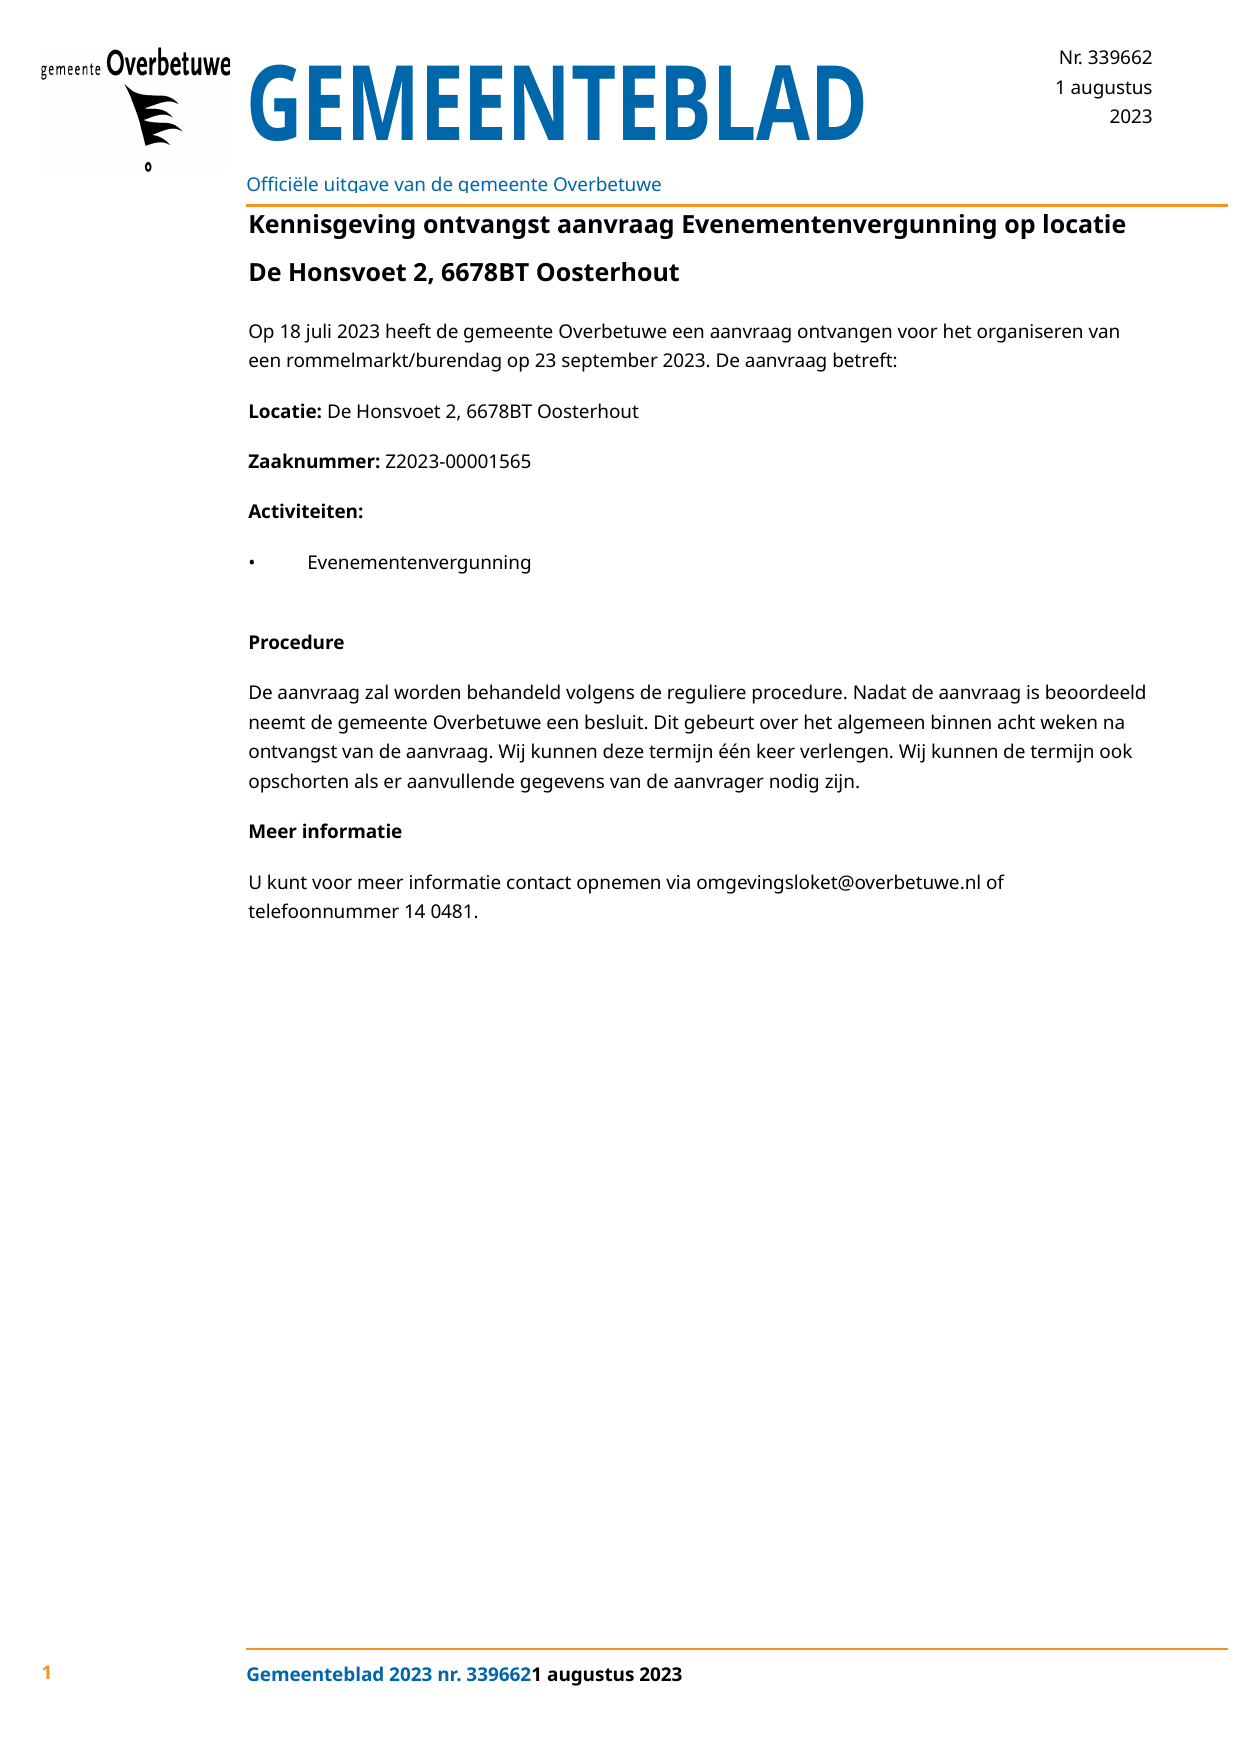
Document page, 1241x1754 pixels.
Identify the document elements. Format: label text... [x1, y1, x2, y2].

list Evenementenvergunning [248, 549, 1152, 575]
text Activiteiten: [248, 499, 1152, 524]
text Procedure [248, 629, 1152, 655]
picture [41, 47, 231, 172]
text Kennisgeving ontvangst aanvraag Evenementenvergunning op locatie De Honsvoet 2, 6678BT Oosterhout [248, 207, 1152, 288]
text Meer informatie [248, 819, 1152, 844]
text Locatie: De Honsvoet 2, 6678BT Oosterhout [248, 398, 1152, 424]
text Zaaknummer: Z2023-00001565 [248, 448, 1152, 474]
text De aanvraag zal worden behandeld volgens de reguliere procedure. Nadat de aanvraag is beoordeeld neemt de gemeente Overbetuwe een besluit. Dit gebeurt over het algemeen binnen acht weken na ontvangst van de aanvraag. Wij kunnen deze termijn één keer verlengen. Wij kunnen de termijn ook opschorten als er aanvullende gegevens van de aanvrager nodig zijn. [248, 679, 1152, 794]
text Op 18 juli 2023 heeft de gemeente Overbetuwe een aanvraag ontvangen voor het organiseren van een rommelmarkt/burendag op 23 september 2023. De aanvraag betreft: [248, 318, 1152, 373]
text U kunt voor meer informatie contact opnemen via omgevingsloket@overbetuwe.nl of telefoonnummer 14 0481. [248, 869, 1152, 924]
